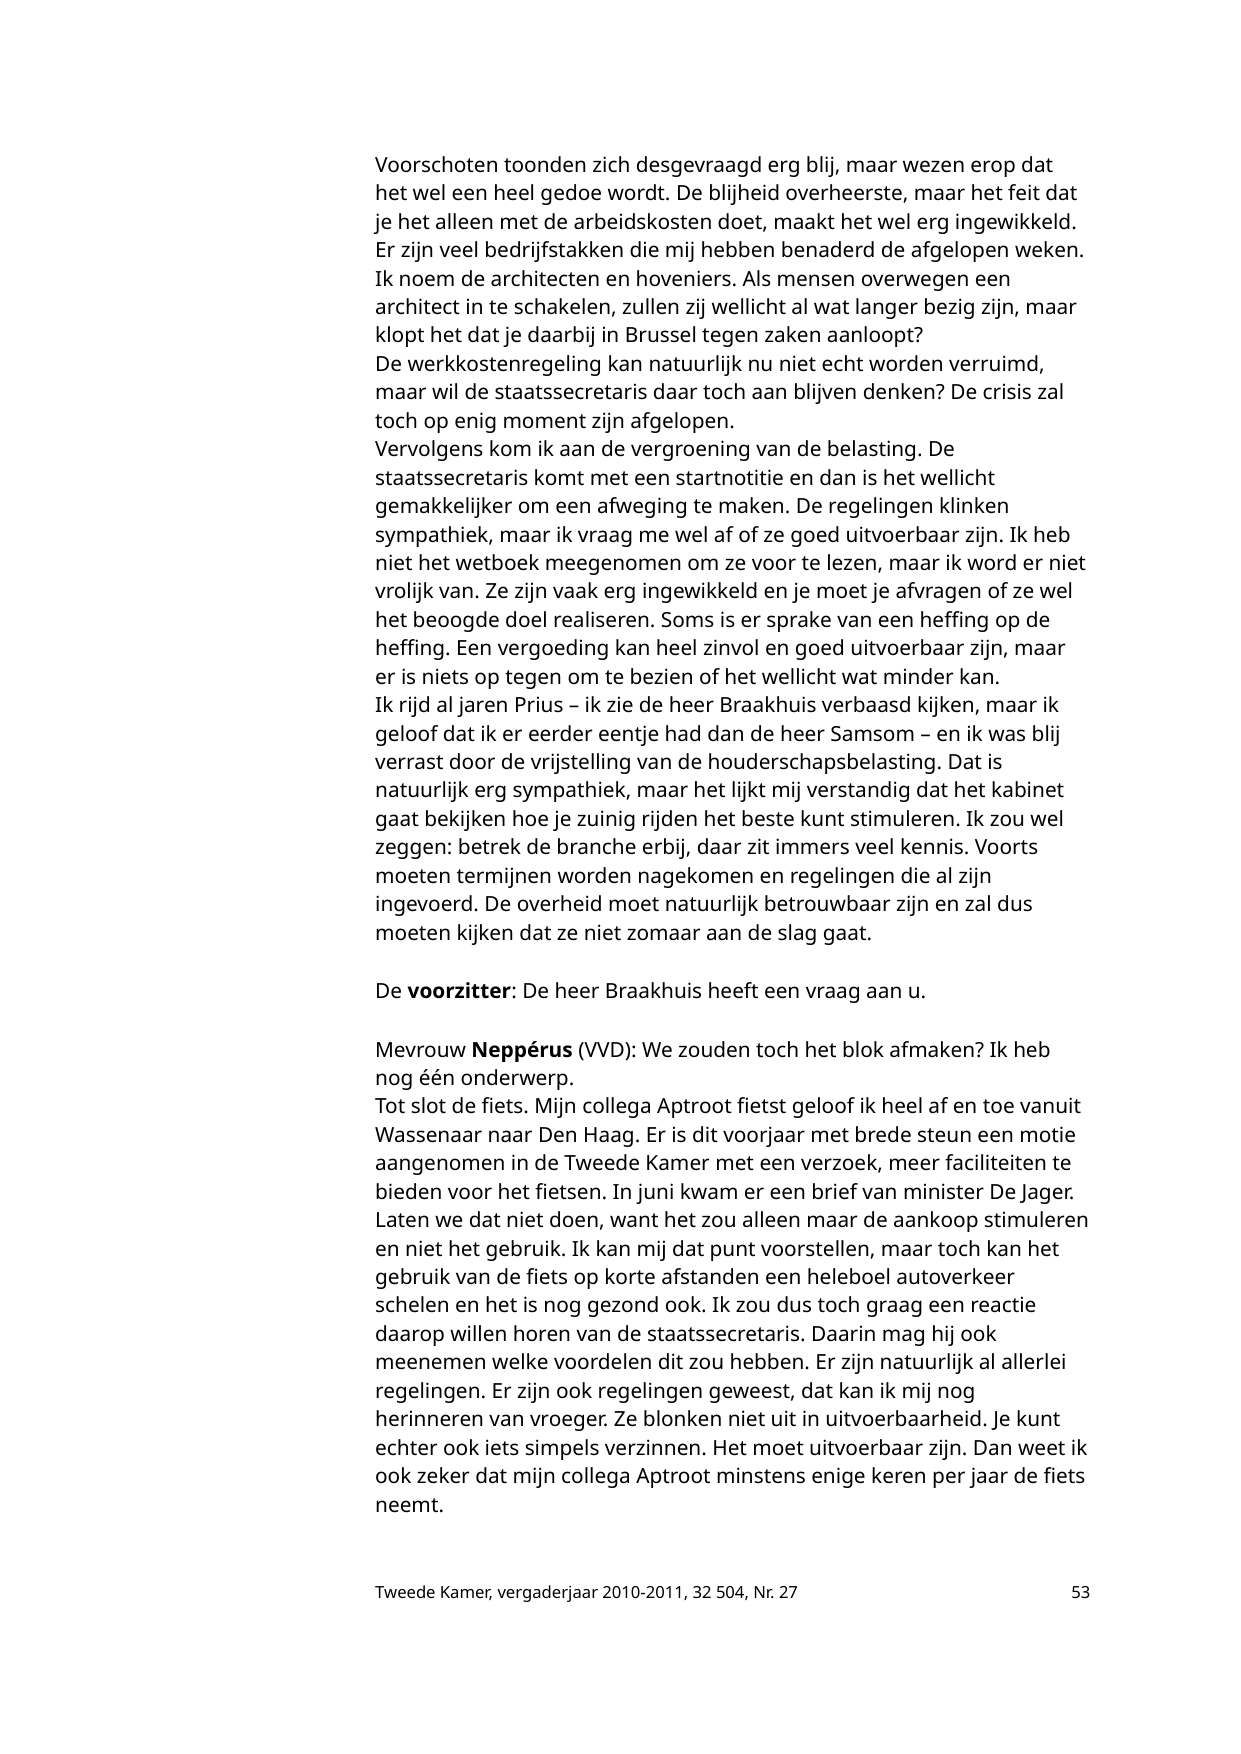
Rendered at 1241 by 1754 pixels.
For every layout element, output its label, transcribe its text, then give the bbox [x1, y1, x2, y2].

text Mevrouw Neppérus (VVD): We zouden toch het blok afmaken? Ik heb nog één onderwerp. [375, 1035, 1090, 1092]
text De werkkostenregeling kan natuurlijk nu niet echt worden verruimd, maar wil de staatssecretaris daar toch aan blijven denken? De crisis zal toch op enig moment zijn afgelopen. [375, 349, 1090, 434]
text Voorschoten toonden zich desgevraagd erg blij, maar wezen erop dat het wel een heel gedoe wordt. De blijheid overheerste, maar het feit dat je het alleen met de arbeidskosten doet, maakt het wel erg ingewikkeld. [375, 150, 1090, 235]
text Ik rijd al jaren Prius – ik zie de heer Braakhuis verbaasd kijken, maar ik geloof dat ik er eerder eentje had dan de heer Samsom – en ik was blij verrast door de vrijstelling van de houderschapsbelasting. Dat is natuurlijk erg sympathiek, maar het lijkt mij verstandig dat het kabinet gaat bekijken hoe je zuinig rijden het beste kunt stimuleren. Ik zou wel zeggen: betrek de branche erbij, daar zit immers veel kennis. Voorts moeten termijnen worden nagekomen en regelingen die al zijn ingevoerd. De overheid moet natuurlijk betrouwbaar zijn en zal dus moeten kijken dat ze niet zomaar aan de slag gaat. [375, 690, 1090, 946]
text Tot slot de fiets. Mijn collega Aptroot fietst geloof ik heel af en toe vanuit Wassenaar naar Den Haag. Er is dit voorjaar met brede steun een motie aangenomen in de Tweede Kamer met een verzoek, meer faciliteiten te bieden voor het fietsen. In juni kwam er een brief van minister De Jager. Laten we dat niet doen, want het zou alleen maar de aankoop stimuleren en niet het gebruik. Ik kan mij dat punt voorstellen, maar toch kan het gebruik van de fiets op korte afstanden een heleboel autoverkeer schelen en het is nog gezond ook. Ik zou dus toch graag een reactie daarop willen horen van de staatssecretaris. Daarin mag hij ook meenemen welke voordelen dit zou hebben. Er zijn natuurlijk al allerlei regelingen. Er zijn ook regelingen geweest, dat kan ik mij nog herinneren van vroeger. Ze blonken niet uit in uitvoerbaarheid. Je kunt echter ook iets simpels verzinnen. Het moet uitvoerbaar zijn. Dan weet ik ook zeker dat mijn collega Aptroot minstens enige keren per jaar de fiets neemt. [375, 1092, 1090, 1518]
text Er zijn veel bedrijfstakken die mij hebben benaderd de afgelopen weken. Ik noem de architecten en hoveniers. Als mensen overwegen een architect in te schakelen, zullen zij wellicht al wat langer bezig zijn, maar klopt het dat je daarbij in Brussel tegen zaken aanloopt? [375, 235, 1090, 349]
text De voorzitter: De heer Braakhuis heeft een vraag aan u. [375, 976, 1090, 1005]
text Vervolgens kom ik aan de vergroening van de belasting. De staatssecretaris komt met een startnotitie en dan is het wellicht gemakkelijker om een afweging te maken. De regelingen klinken sympathiek, maar ik vraag me wel af of ze goed uitvoerbaar zijn. Ik heb niet het wetboek meegenomen om ze voor te lezen, maar ik word er niet vrolijk van. Ze zijn vaak erg ingewikkeld en je moet je afvragen of ze wel het beoogde doel realiseren. Soms is er sprake van een heffing op de heffing. Een vergoeding kan heel zinvol en goed uitvoerbaar zijn, maar er is niets op tegen om te bezien of het wellicht wat minder kan. [375, 434, 1090, 690]
